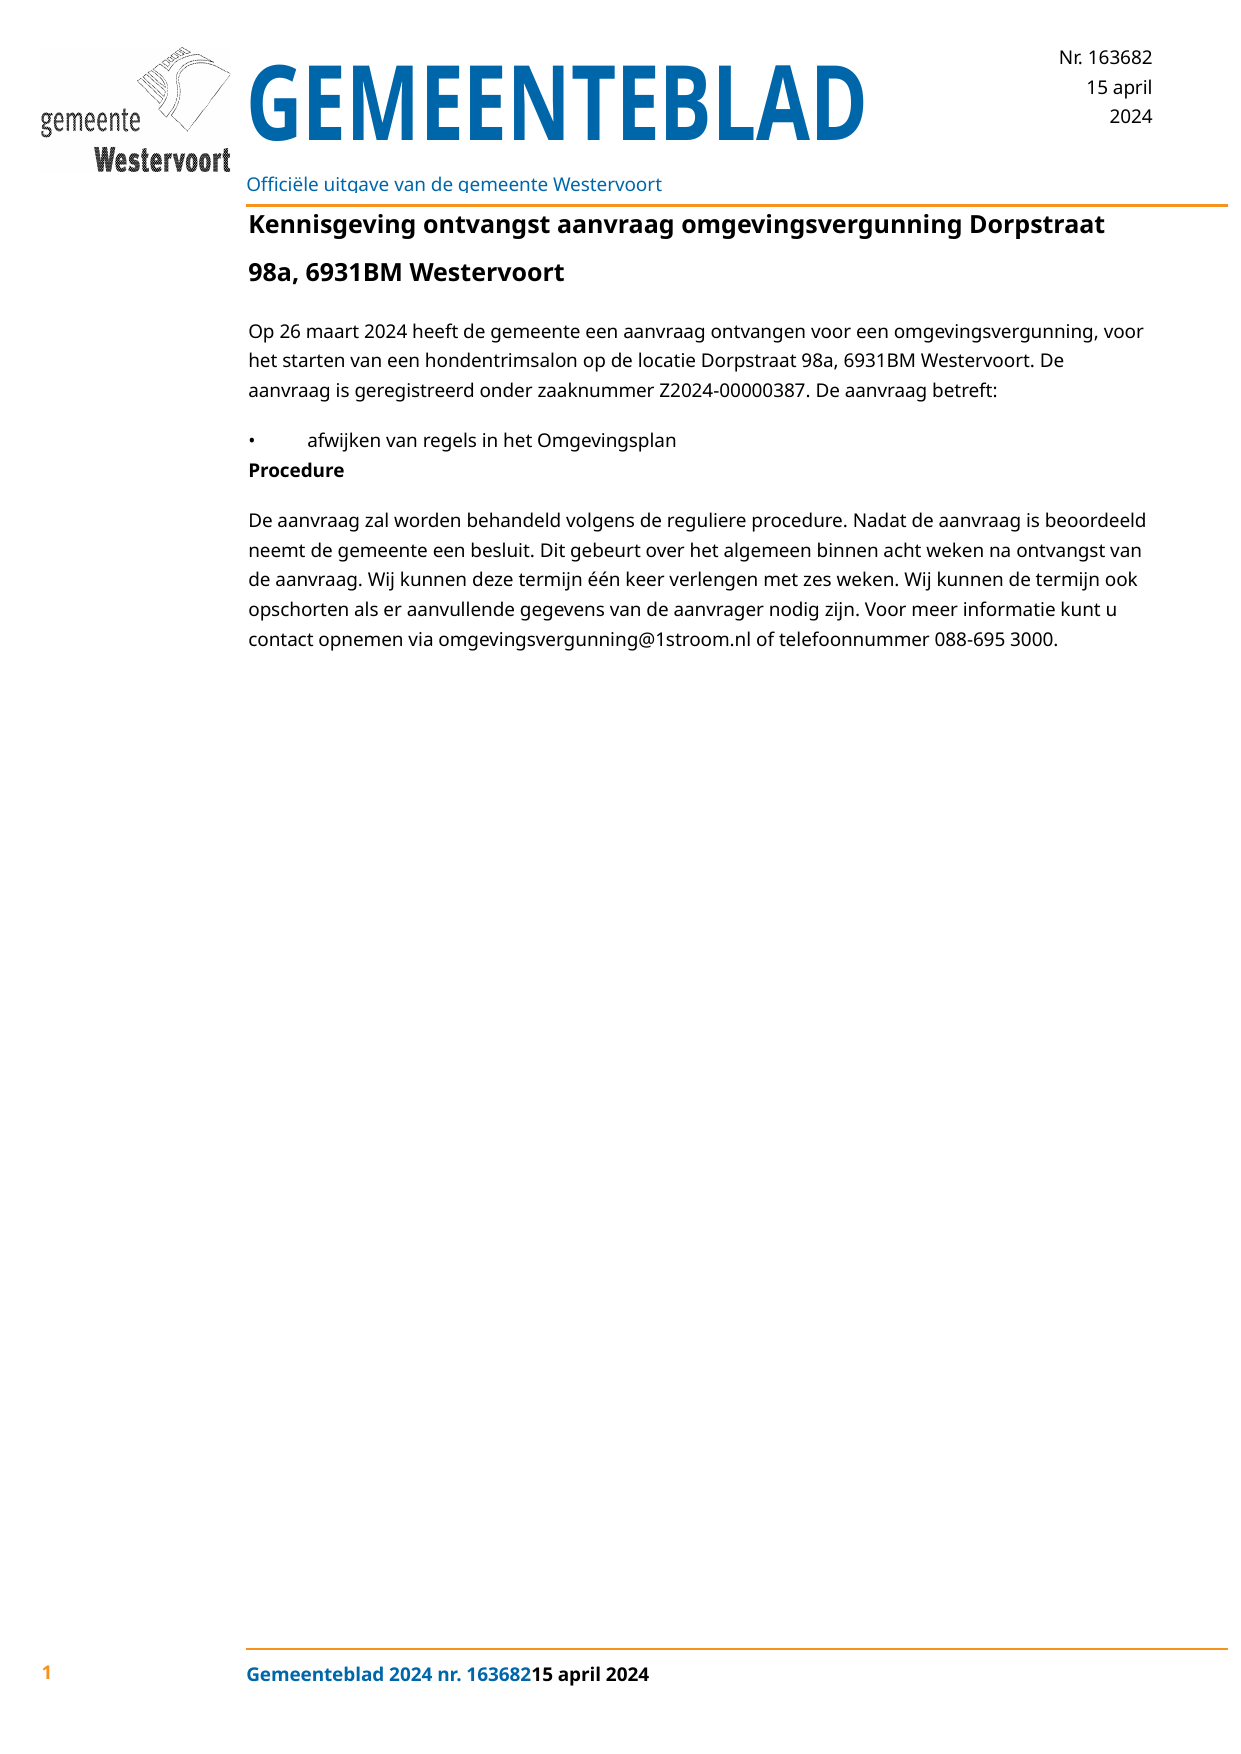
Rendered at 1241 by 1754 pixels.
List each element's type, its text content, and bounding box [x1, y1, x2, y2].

list afwijken van regels in het Omgevingsplan [248, 427, 1152, 453]
picture [41, 47, 231, 172]
text Kennisgeving ontvangst aanvraag omgevingsvergunning Dorpstraat 98a, 6931BM Westervoort [248, 207, 1152, 288]
text De aanvraag zal worden behandeld volgens de reguliere procedure. Nadat de aanvraag is beoordeeld neemt de gemeente een besluit. Dit gebeurt over het algemeen binnen acht weken na ontvangst van de aanvraag. Wij kunnen deze termijn één keer verlengen met zes weken. Wij kunnen de termijn ook opschorten als er aanvullende gegevens van de aanvrager nodig zijn. Voor meer informatie kunt u contact opnemen via omgevingsvergunning@1stroom.nl of telefoonnummer 088-695 3000. [248, 507, 1152, 652]
text Procedure [248, 457, 1152, 483]
text Op 26 maart 2024 heeft de gemeente een aanvraag ontvangen voor een omgevingsvergunning, voor het starten van een hondentrimsalon op de locatie Dorpstraat 98a, 6931BM Westervoort. De aanvraag is geregistreerd onder zaaknummer Z2024-00000387. De aanvraag betreft: [248, 318, 1152, 403]
